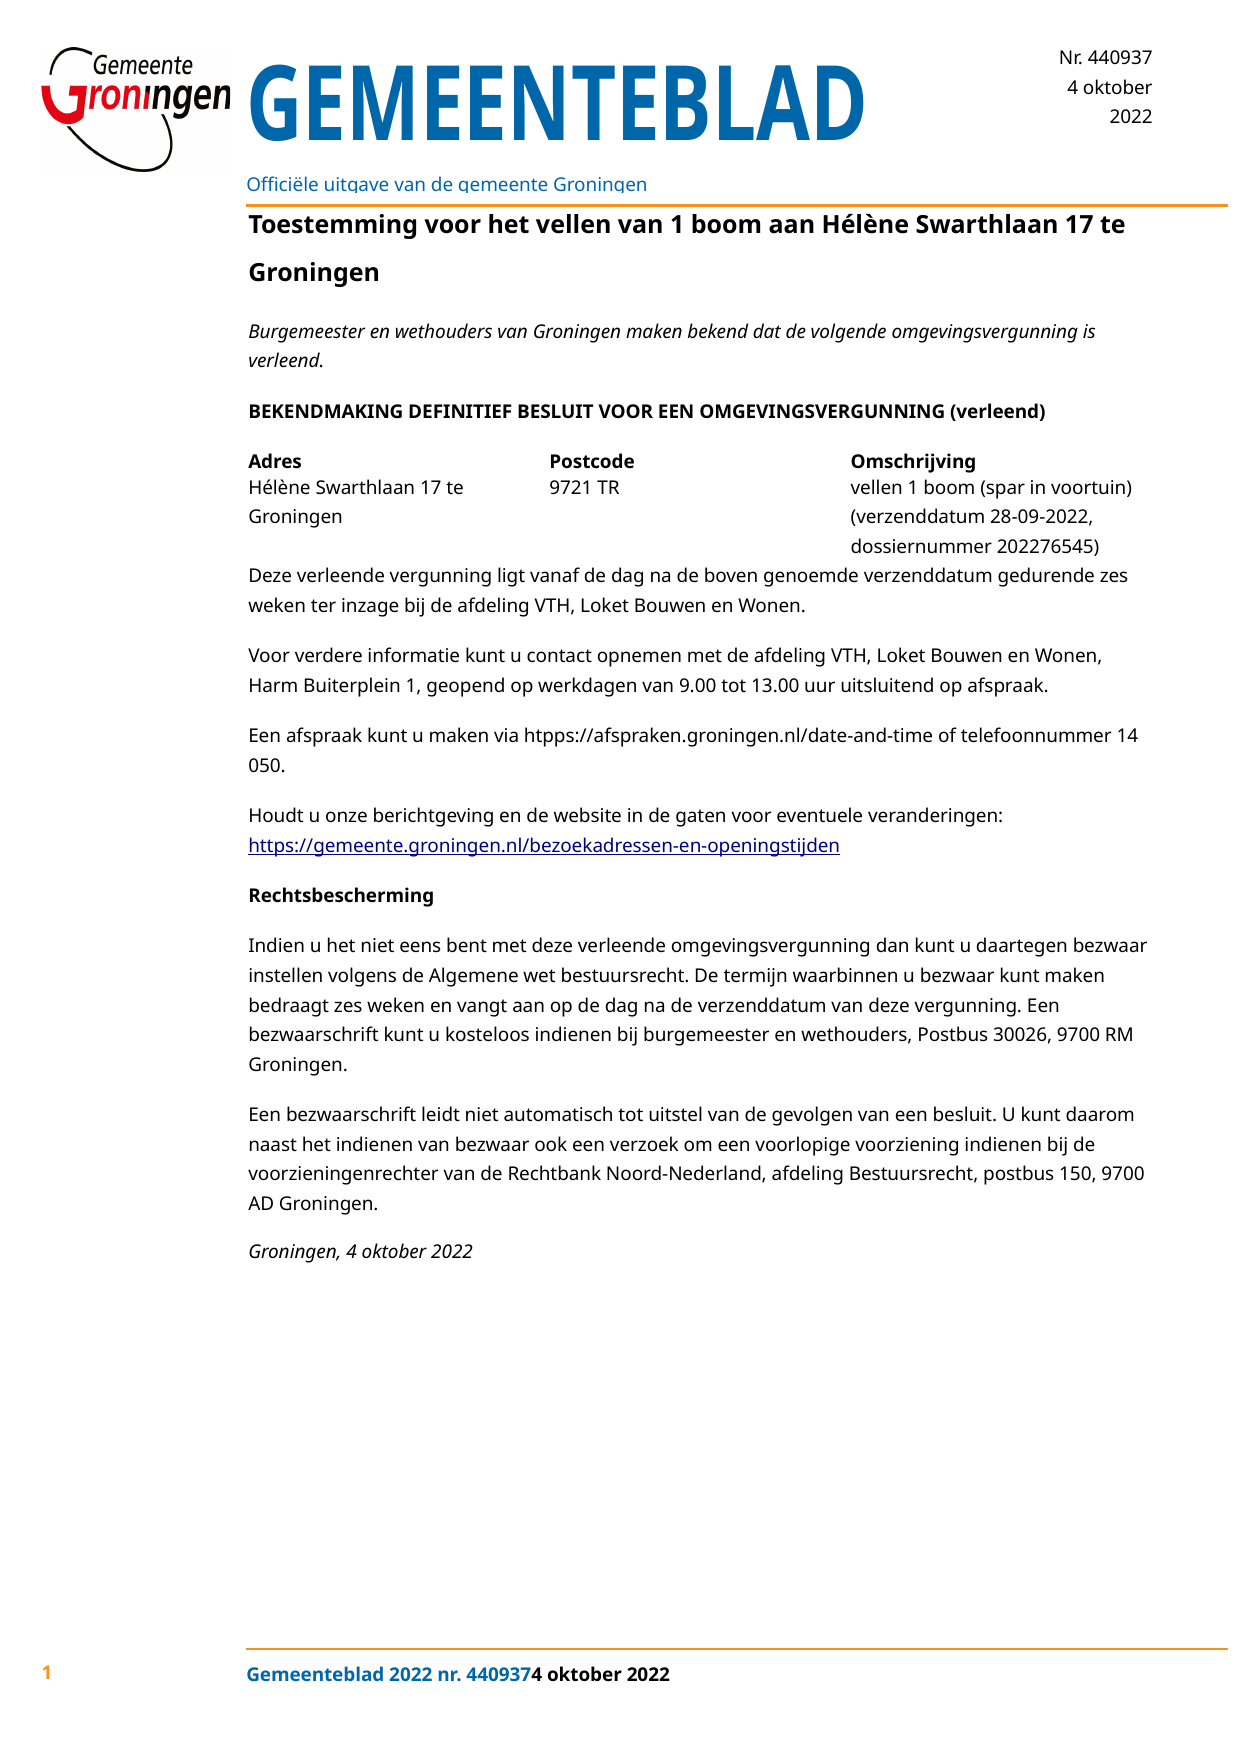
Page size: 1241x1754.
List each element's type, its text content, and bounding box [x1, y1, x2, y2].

text Voor verdere informatie kunt u contact opnemen met de afdeling VTH, Loket Bouwen en Wonen, Harm Buiterplein 1, geopend op werkdagen van 9.00 tot 13.00 uur uitsluitend op afspraak. [248, 642, 1152, 698]
picture [41, 47, 231, 172]
table_cell Hélène Swarthlaan 17 te Groningen [248, 474, 549, 559]
table_cell vellen 1 boom (spar in voortuin) (verzenddatum 28-09-2022, dossiernummer 202276545) [850, 474, 1152, 559]
table_header Omschrijving [850, 449, 1152, 474]
text Houdt u onze berichtgeving en de website in de gaten voor eventuele veranderingen: https://gemeente.groningen.nl/bezoekadressen-en-openingstijden [248, 802, 1152, 858]
table_header Postcode [549, 449, 850, 474]
text Toestemming voor het vellen van 1 boom aan Hélène Swarthlaan 17 te Groningen [248, 207, 1152, 288]
table_cell 9721 TR [549, 474, 850, 559]
text Een afspraak kunt u maken via htpps://afspraken.groningen.nl/date-and-time of telefoonnummer 14 050. [248, 722, 1152, 778]
text Deze verleende vergunning ligt vanaf de dag na de boven genoemde verzenddatum gedurende zes weken ter inzage bij de afdeling VTH, Loket Bouwen en Wonen. [248, 562, 1152, 618]
text Groningen, 4 oktober 2022 [248, 1238, 1152, 1264]
text Rechtsbescherming [248, 882, 1152, 908]
table_header Adres [248, 449, 549, 474]
text Burgemeester en wethouders van Groningen maken bekend dat de volgende omgevingsvergunning is verleend. [248, 318, 1152, 373]
text BEKENDMAKING DEFINITIEF BESLUIT VOOR EEN OMGEVINGSVERGUNNING (verleend) [248, 398, 1152, 424]
text Indien u het niet eens bent met deze verleende omgevingsvergunning dan kunt u daartegen bezwaar instellen volgens de Algemene wet bestuursrecht. De termijn waarbinnen u bezwaar kunt maken bedraagt zes weken en vangt aan op de dag na de verzenddatum van deze vergunning. Een bezwaarschrift kunt u kosteloos indienen bij burgemeester en wethouders, Postbus 30026, 9700 RM Groningen. [248, 933, 1152, 1077]
text Een bezwaarschrift leidt niet automatisch tot uitstel van de gevolgen van een besluit. U kunt daarom naast het indienen van bezwaar ook een verzoek om een voorlopige voorziening indienen bij de voorzieningenrechter van de Rechtbank Noord-Nederland, afdeling Bestuursrecht, postbus 150, 9700 AD Groningen. [248, 1101, 1152, 1216]
